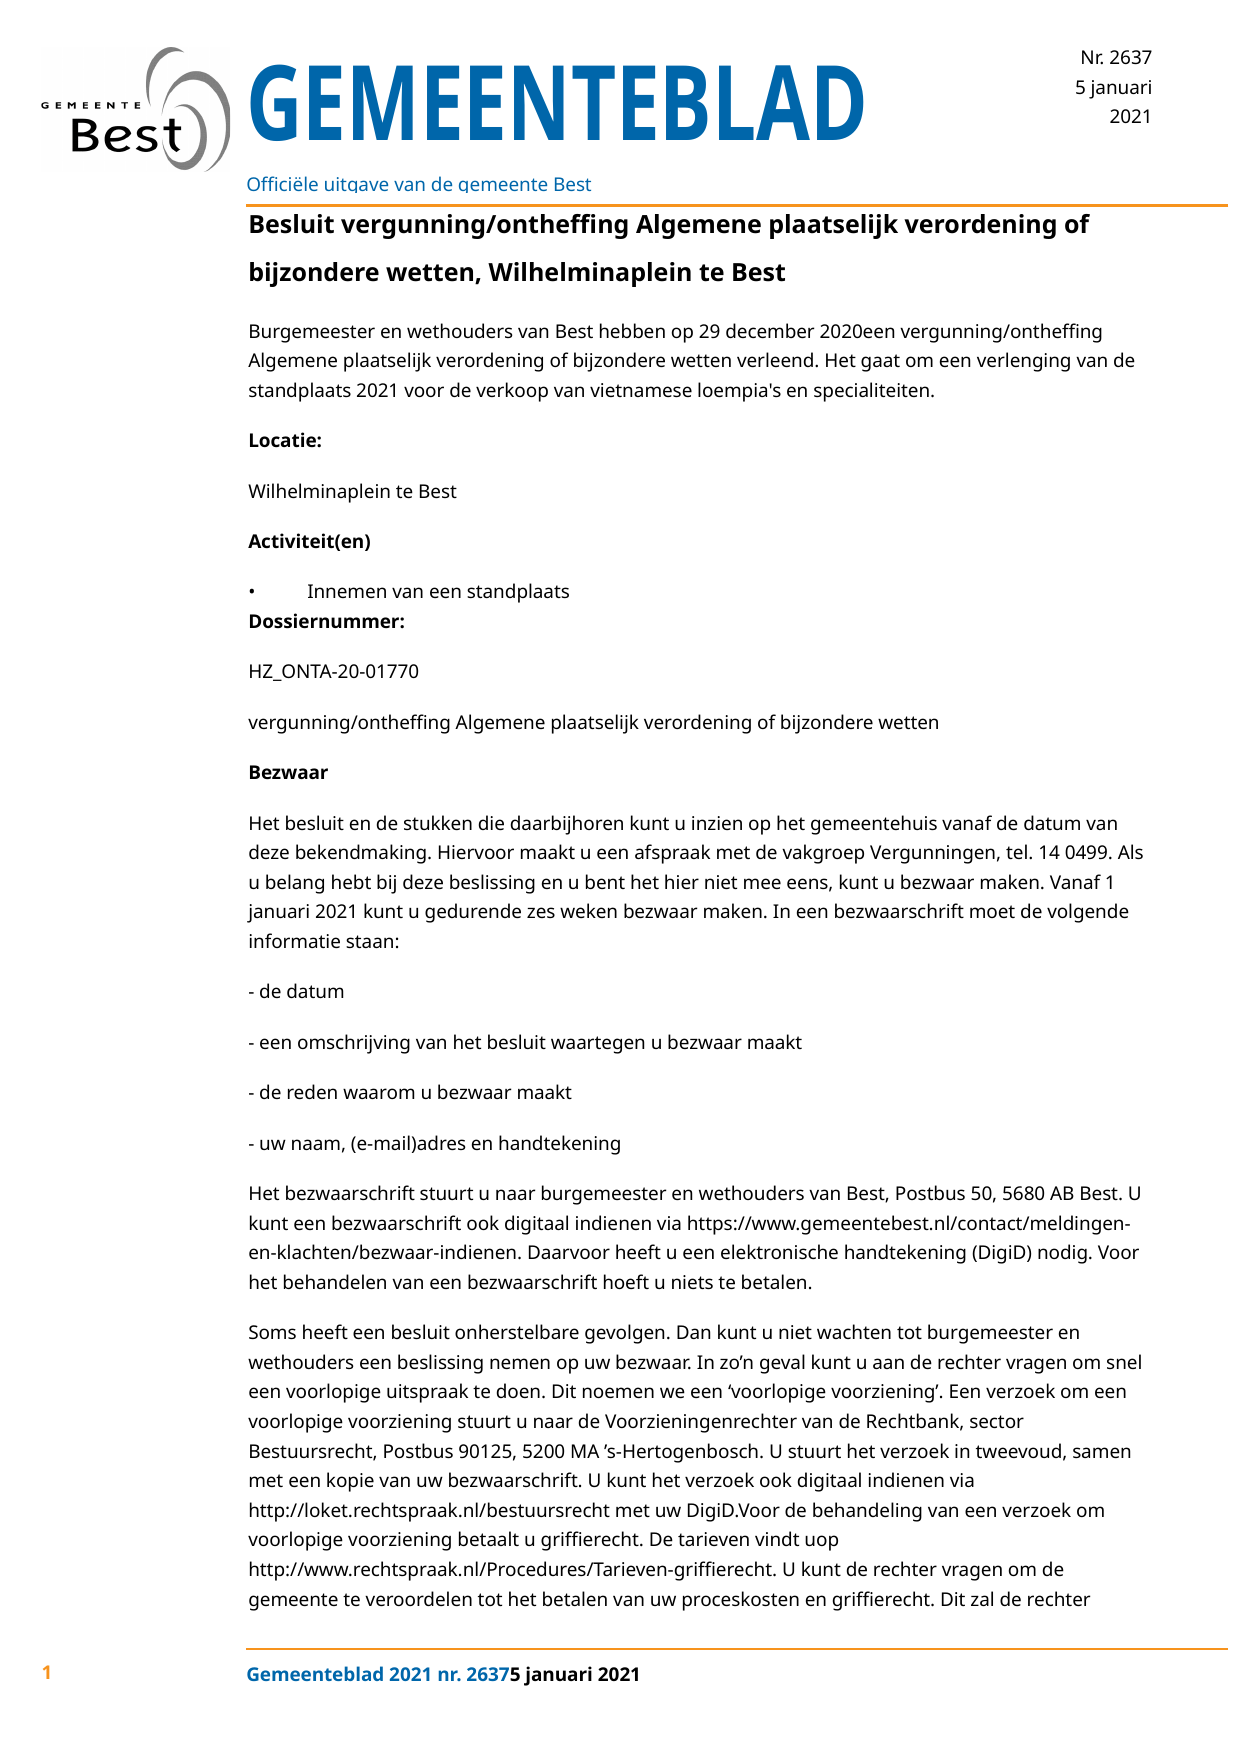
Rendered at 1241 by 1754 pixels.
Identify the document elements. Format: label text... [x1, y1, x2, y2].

text Wilhelminaplein te Best [248, 478, 1152, 504]
picture [41, 47, 231, 172]
text - een omschrijving van het besluit waartegen u bezwaar maakt [248, 1029, 1152, 1055]
text - de reden waarom u bezwaar maakt [248, 1079, 1152, 1105]
text - uw naam, (e-mail)adres en handtekening [248, 1130, 1152, 1156]
text Activiteit(en) [248, 528, 1152, 554]
text Dossiernummer: [248, 608, 1152, 634]
text Burgemeester en wethouders van Best hebben op 29 december 2020een vergunning/ontheffing Algemene plaatselijk verordening of bijzondere wetten verleend. Het gaat om een verlenging van de standplaats 2021 voor de verkoop van vietnamese loempia's en specialiteiten. [248, 318, 1152, 403]
text Besluit vergunning/ontheffing Algemene plaatselijk verordening of bijzondere wetten, Wilhelminaplein te Best [248, 207, 1152, 288]
list Innemen van een standplaats [248, 579, 1152, 604]
text HZ_ONTA-20-01770 [248, 659, 1152, 684]
text Soms heeft een besluit onherstelbare gevolgen. Dan kunt u niet wachten tot burgemeester en wethouders een beslissing nemen op uw bezwaar. In zo’n geval kunt u aan de rechter vragen om snel een voorlopige uitspraak te doen. Dit noemen we een ‘voorlopige voorziening’. Een verzoek om een voorlopige voorziening stuurt u naar de Voorzieningenrechter van de Rechtbank, sector Bestuursrecht, Postbus 90125, 5200 MA ’s-Hertogenbosch. U stuurt het verzoek in tweevoud, samen met een kopie van uw bezwaarschrift. U kunt het verzoek ook digitaal indienen via http://loket.rechtspraak.nl/bestuursrecht met uw DigiD.Voor de behandeling van een verzoek om voorlopige voorziening betaalt u griffierecht. De tarieven vindt uop http://www.rechtspraak.nl/Procedures/Tarieven-griffierecht. U kunt de rechter vragen om de gemeente te veroordelen tot het betalen van uw proceskosten en griffierecht. Dit zal de rechter [248, 1319, 1152, 1612]
text Het besluit en de stukken die daarbijhoren kunt u inzien op het gemeentehuis vanaf de datum van deze bekendmaking. Hiervoor maakt u een afspraak met de vakgroep Vergunningen, tel. 14 0499. Als u belang hebt bij deze beslissing en u bent het hier niet mee eens, kunt u bezwaar maken. Vanaf 1 januari 2021 kunt u gedurende zes weken bezwaar maken. In een bezwaarschrift moet de volgende informatie staan: [248, 810, 1152, 954]
text Het bezwaarschrift stuurt u naar burgemeester en wethouders van Best, Postbus 50, 5680 AB Best. U kunt een bezwaarschrift ook digitaal indienen via https://www.gemeentebest.nl/contact/meldingen-en-klachten/bezwaar-indienen. Daarvoor heeft u een elektronische handtekening (DigiD) nodig. Voor het behandelen van een bezwaarschrift hoeft u niets te betalen. [248, 1180, 1152, 1295]
text vergunning/ontheffing Algemene plaatselijk verordening of bijzondere wetten [248, 709, 1152, 735]
text Locatie: [248, 427, 1152, 453]
text Bezwaar [248, 759, 1152, 785]
text - de datum [248, 979, 1152, 1004]
